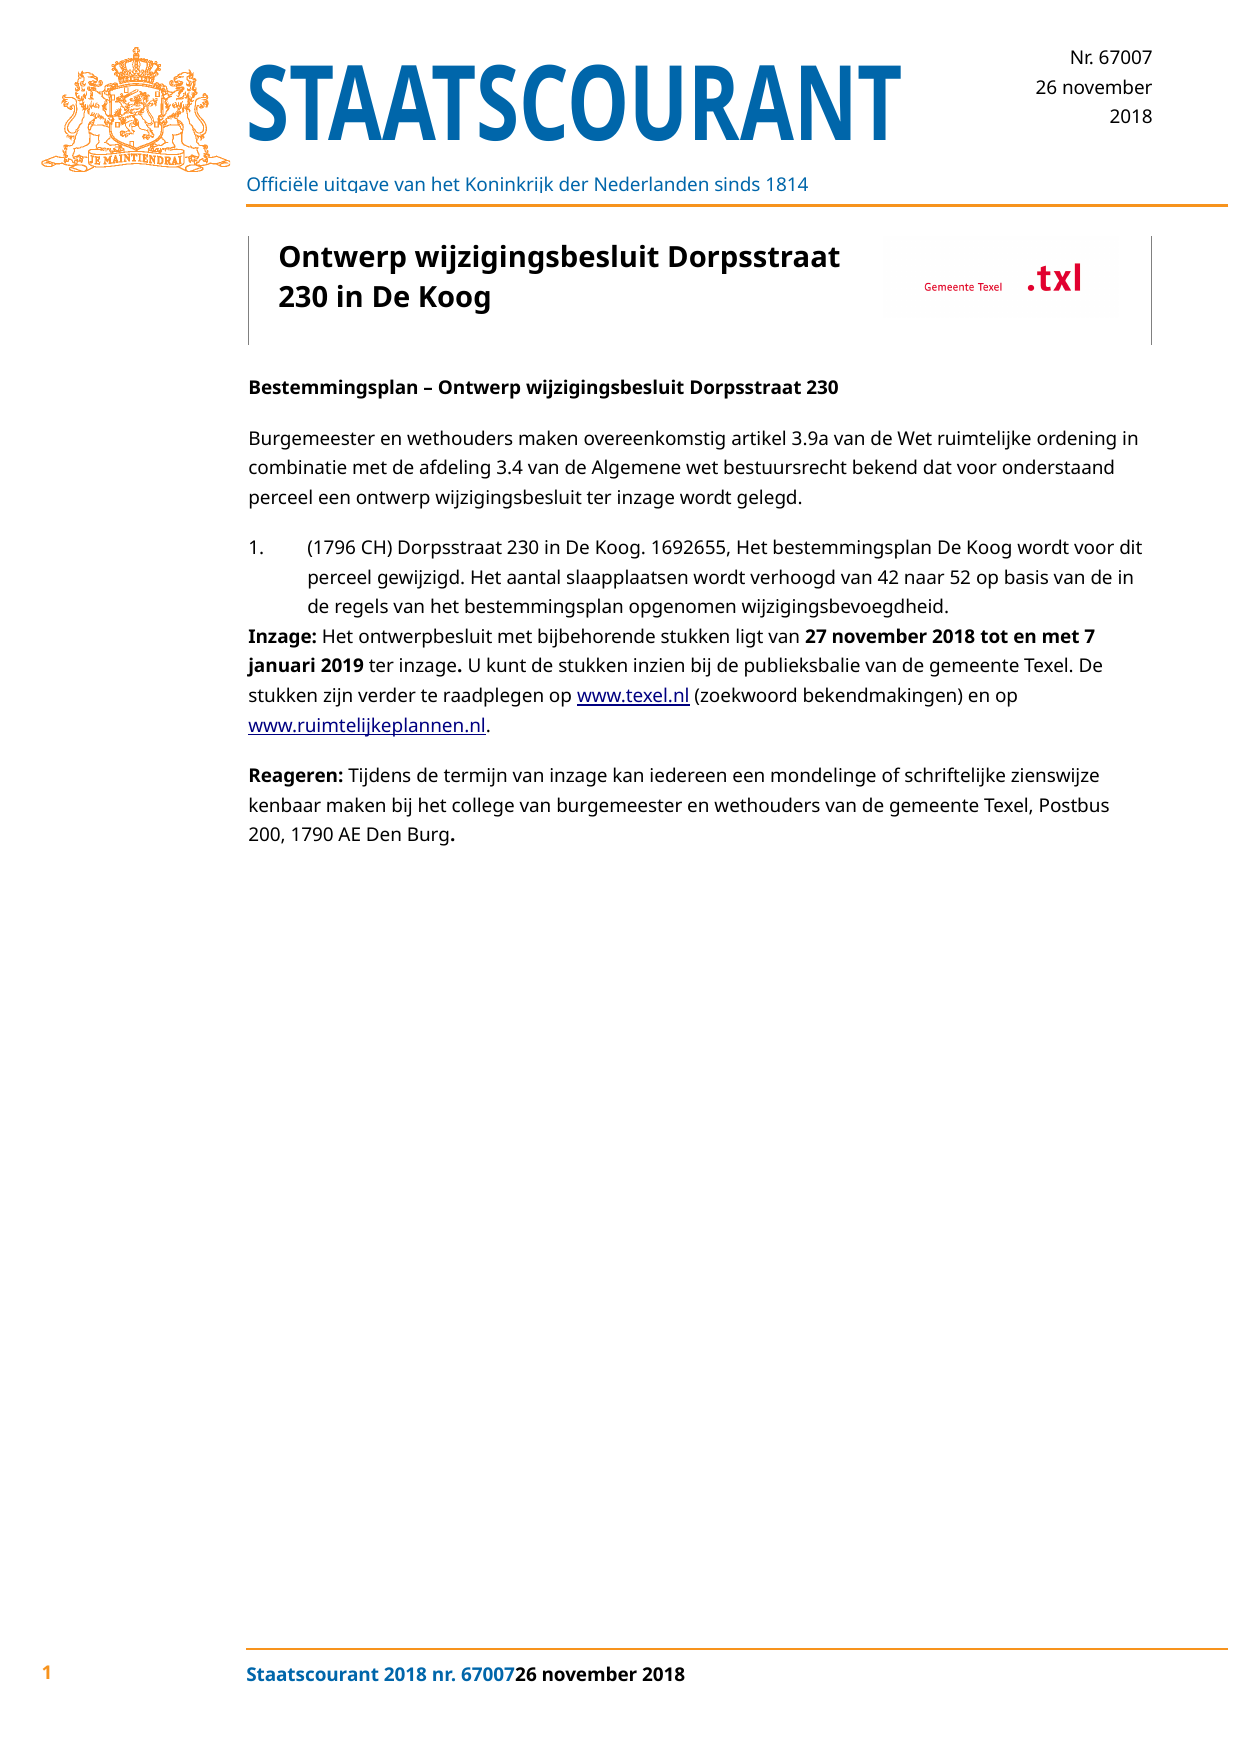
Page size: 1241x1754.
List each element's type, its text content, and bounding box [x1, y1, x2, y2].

list (1796 CH) Dorpsstraat 230 in De Koog. 1692655, Het bestemmingsplan De Koog wordt voor dit perceel gewijzigd. Het aantal slaapplaatsen wordt verhoogd van 42 naar 52 op basis van de in de regels van het bestemmingsplan opgenomen wijzigingsbevoegdheid. [248, 534, 1152, 619]
text Inzage: Het ontwerpbesluit met bijbehorende stukken ligt van 27 november 2018 tot en met 7 januari 2019 ter inzage. U kunt de stukken inzien bij de publieksbalie van de gemeente Texel. De stukken zijn verder te raadplegen op www.texel.nl (zoekwoord bekendmakingen) en op www.ruimtelijkeplannen.nl. [248, 623, 1152, 737]
picture [41, 47, 231, 172]
picture [882, 236, 1119, 318]
table_header Ontwerp wijzigingsbesluit Dorpsstraat 230 in De Koog [249, 236, 850, 345]
text Burgemeester en wethouders maken overeenkomstig artikel 3.9a van de Wet ruimtelijke ordening in combinatie met de afdeling 3.4 van de Algemene wet bestuursrecht bekend dat voor onderstaand perceel een ontwerp wijzigingsbesluit ter inzage wordt gelegd. [248, 425, 1152, 509]
text Bestemmingsplan – Ontwerp wijzigingsbesluit Dorpsstraat 230 [248, 374, 1152, 400]
table_header [850, 236, 1151, 345]
text Reageren: Tijdens de termijn van inzage kan iedereen een mondelinge of schriftelijke zienswijze kenbaar maken bij het college van burgemeester en wethouders van de gemeente Texel, Postbus 200, 1790 AE Den Burg. [248, 762, 1152, 847]
